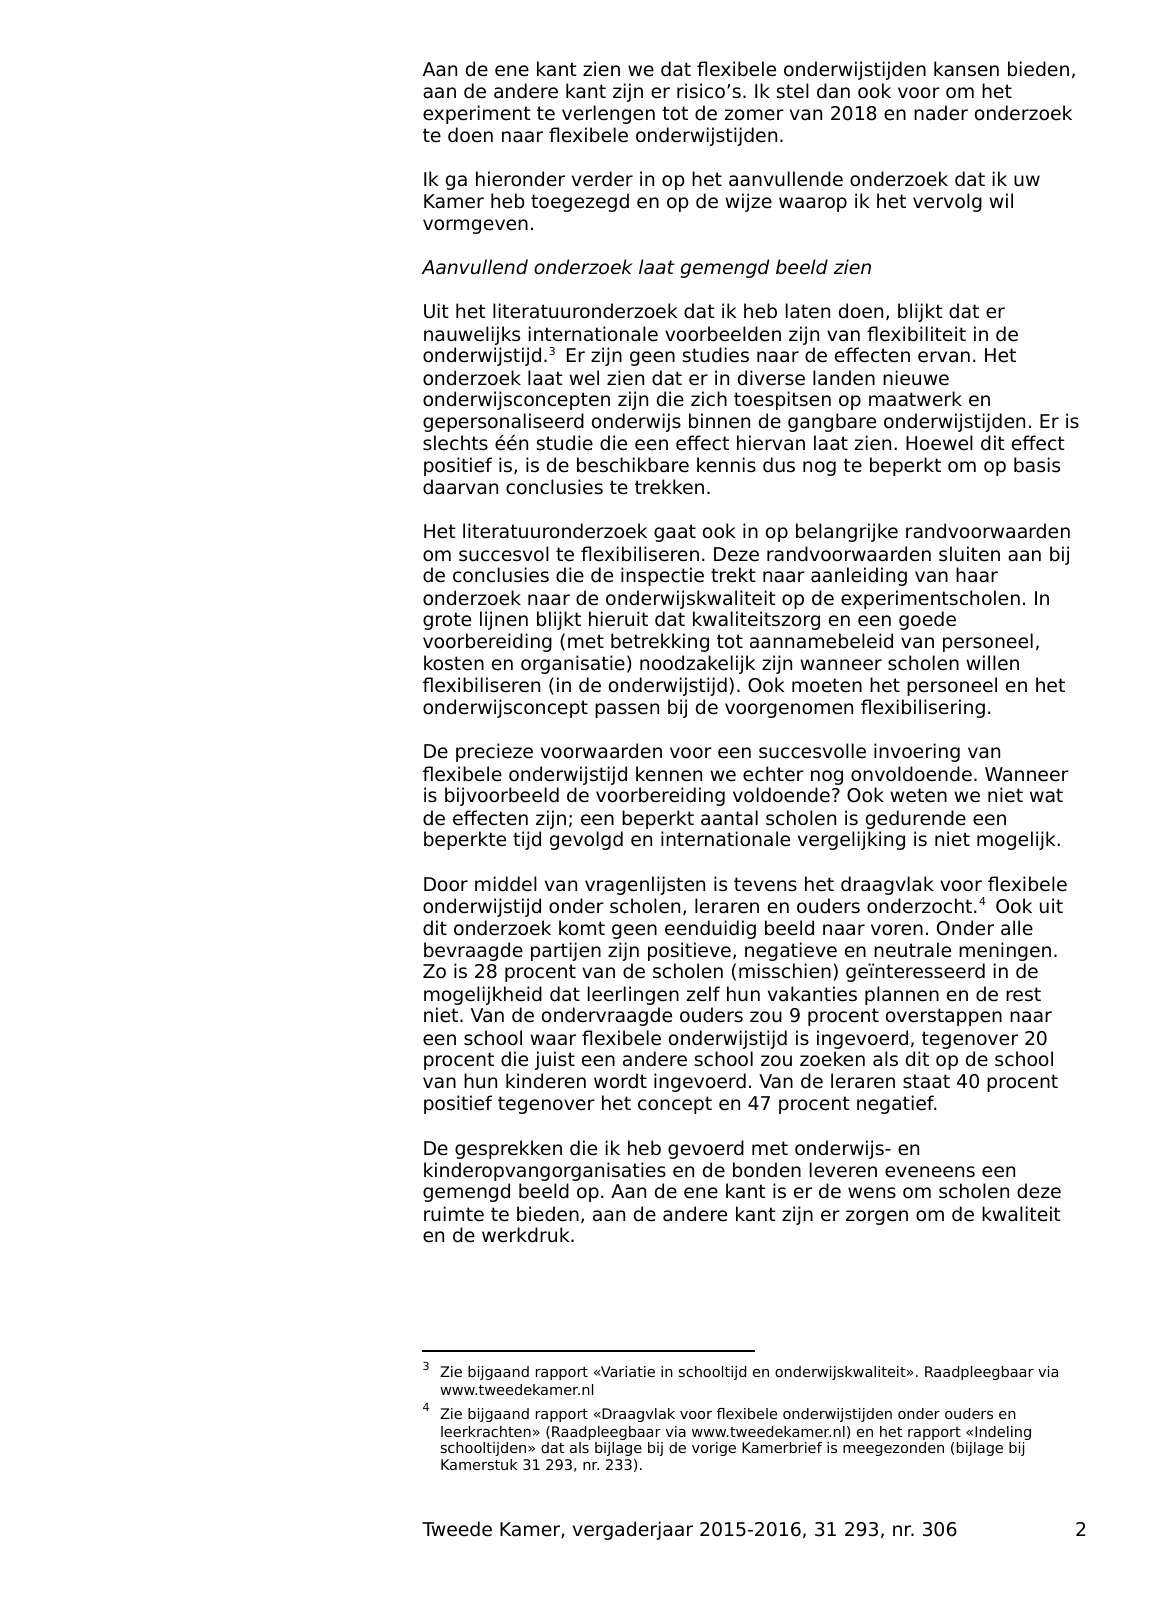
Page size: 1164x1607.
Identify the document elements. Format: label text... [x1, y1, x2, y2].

text Door middel van vragenlijsten is tevens het draagvlak voor flexibele onderwijstijd onder scholen, leraren en ouders onderzocht. Ook uit dit onderzoek komt geen eenduidig beeld naar voren. Onder alle bevraagde partijen zijn positieve, negatieve en neutrale meningen. Zo is 28 procent van de scholen (misschien) geïnteresseerd in de mogelijkheid dat leerlingen zelf hun vakanties plannen en de rest niet. Van de ondervraagde ouders zou 9 procent overstappen naar een school waar flexibele onderwijstijd is ingevoerd, tegenover 20 procent die juist een andere school zou zoeken als dit op de school van hun kinderen wordt ingevoerd. Van de leraren staat 40 procent positief tegenover het concept en 47 procent negatief. [422, 873, 1087, 1115]
text Het literatuuronderzoek gaat ook in op belangrijke randvoorwaarden om succesvol te flexibiliseren. Deze randvoorwaarden sluiten aan bij de conclusies die de inspectie trekt naar aanleiding van haar onderzoek naar de onderwijskwaliteit op de experimentscholen. In grote lijnen blijkt hieruit dat kwaliteitszorg en een goede voorbereiding (met betrekking tot aannamebeleid van personeel, kosten en organisatie) noodzakelijk zijn wanneer scholen willen flexibiliseren (in de onderwijstijd). Ook moeten het personeel en het onderwijsconcept passen bij de voorgenomen flexibilisering. [422, 521, 1087, 719]
text Ik ga hieronder verder in op het aanvullende onderzoek dat ik uw Kamer heb toegezegd en op de wijze waarop ik het vervolg wil vormgeven. [422, 169, 1087, 235]
text Uit het literatuuronderzoek dat ik heb laten doen, blijkt dat er nauwelijks internationale voorbeelden zijn van flexibiliteit in de onderwijstijd. Er zijn geen studies naar de effecten ervan. Het onderzoek laat wel zien dat er in diverse landen nieuwe onderwijsconcepten zijn die zich toespitsen op maatwerk en gepersonaliseerd onderwijs binnen de gangbare onderwijstijden. Er is slechts één studie die een effect hiervan laat zien. Hoewel dit effect positief is, is de beschikbare kennis dus nog te beperkt om op basis daarvan conclusies te trekken. [422, 301, 1087, 499]
subtitle Aanvullend onderzoek laat gemengd beeld zien [422, 257, 1087, 279]
text Zie bijgaand rapport «Draagvlak voor flexibele onderwijstijden onder ouders en leerkrachten» (Raadpleegbaar via www.tweedekamer.nl) en het rapport «Indeling schooltijden» dat als bijlage bij de vorige Kamerbrief is meegezonden (bijlage bij Kamerstuk 31 293, nr. 233). [422, 1402, 1087, 1474]
text Zie bijgaand rapport «Variatie in schooltijd en onderwijskwaliteit». Raadpleegbaar via www.tweedekamer.nl [422, 1360, 1087, 1399]
text De precieze voorwaarden voor een succesvolle invoering van flexibele onderwijstijd kennen we echter nog onvoldoende. Wanneer is bijvoorbeeld de voorbereiding voldoende? Ook weten we niet wat de effecten zijn; een beperkt aantal scholen is gedurende een beperkte tijd gevolgd en internationale vergelijking is niet mogelijk. [422, 741, 1087, 851]
text De gesprekken die ik heb gevoerd met onderwijs- en kinderopvangorganisaties en de bonden leveren eveneens een gemengd beeld op. Aan de ene kant is er de wens om scholen deze ruimte te bieden, aan de andere kant zijn er zorgen om de kwaliteit en de werkdruk. [422, 1137, 1087, 1247]
text Aan de ene kant zien we dat flexibele onderwijstijden kansen bieden, aan de andere kant zijn er risico’s. Ik stel dan ook voor om het experiment te verlengen tot de zomer van 2018 en nader onderzoek te doen naar flexibele onderwijstijden. [422, 59, 1087, 147]
